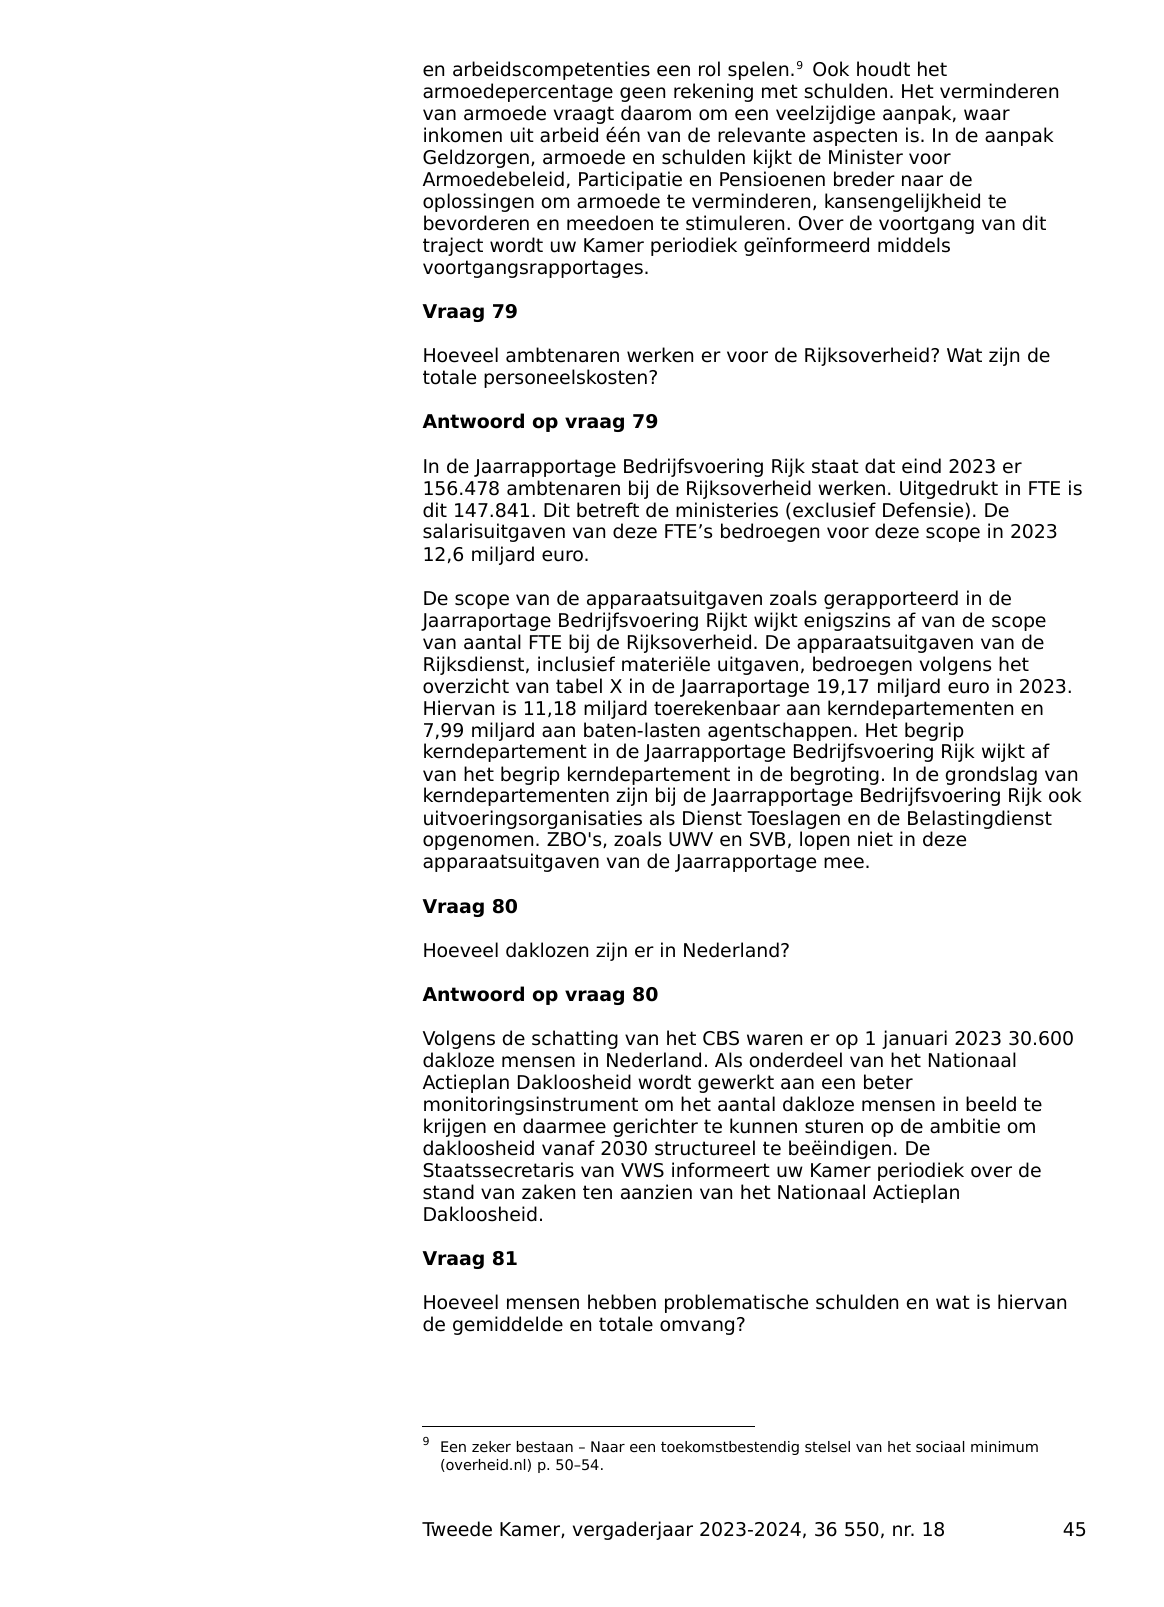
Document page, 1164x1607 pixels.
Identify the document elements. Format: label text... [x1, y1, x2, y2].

subtitle Antwoord op vraag 79 [422, 411, 1087, 433]
text Hoeveel ambtenaren werken er voor de Rijksoverheid? Wat zijn de totale personeelskosten? [422, 345, 1087, 389]
subtitle Vraag 80 [422, 896, 1087, 917]
text Een zeker bestaan – Naar een toekomstbestendig stelsel van het sociaal minimum (overheid.nl) p. 50–54. [422, 1435, 1087, 1474]
text Volgens de schatting van het CBS waren er op 1 januari 2023 30.600 dakloze mensen in Nederland. Als onderdeel van het Nationaal Actieplan Dakloosheid wordt gewerkt aan een beter monitoringsinstrument om het aantal dakloze mensen in beeld te krijgen en daarmee gerichter te kunnen sturen op de ambitie om dakloosheid vanaf 2030 structureel te beëindigen. De Staatssecretaris van VWS informeert uw Kamer periodiek over de stand van zaken ten aanzien van het Nationaal Actieplan Dakloosheid. [422, 1028, 1087, 1226]
subtitle Antwoord op vraag 80 [422, 984, 1087, 1006]
text In de Jaarrapportage Bedrijfsvoering Rijk staat dat eind 2023 er 156.478 ambtenaren bij de Rijksoverheid werken. Uitgedrukt in FTE is dit 147.841. Dit betreft de ministeries (exclusief Defensie). De salarisuitgaven van deze FTE’s bedroegen voor deze scope in 2023 12,6 miljard euro. [422, 456, 1087, 565]
text en arbeidscompetenties een rol spelen. Ook houdt het armoedepercentage geen rekening met schulden. Het verminderen van armoede vraagt daarom om een veelzijdige aanpak, waar inkomen uit arbeid één van de relevante aspecten is. In de aanpak Geldzorgen, armoede en schulden kijkt de Minister voor Armoedebeleid, Participatie en Pensioenen breder naar de oplossingen om armoede te verminderen, kansengelijkheid te bevorderen en meedoen te stimuleren. Over de voortgang van dit traject wordt uw Kamer periodiek geïnformeerd middels voortgangsrapportages. [422, 59, 1087, 279]
subtitle Vraag 79 [422, 301, 1087, 323]
text Hoeveel mensen hebben problematische schulden en wat is hiervan de gemiddelde en totale omvang? [422, 1292, 1087, 1336]
text Hoeveel daklozen zijn er in Nederland? [422, 940, 1087, 962]
text De scope van de apparaatsuitgaven zoals gerapporteerd in de Jaarraportage Bedrijfsvoering Rijkt wijkt enigszins af van de scope van aantal FTE bij de Rijksoverheid. De apparaatsuitgaven van de Rijksdienst, inclusief materiële uitgaven, bedroegen volgens het overzicht van tabel X in de Jaarraportage 19,17 miljard euro in 2023. Hiervan is 11,18 miljard toerekenbaar aan kerndepartementen en 7,99 miljard aan baten-lasten agentschappen. Het begrip kerndepartement in de Jaarrapportage Bedrijfsvoering Rijk wijkt af van het begrip kerndepartement in de begroting. In de grondslag van kerndepartementen zijn bij de Jaarrapportage Bedrijfsvoering Rijk ook uitvoeringsorganisaties als Dienst Toeslagen en de Belastingdienst opgenomen. ZBO's, zoals UWV en SVB, lopen niet in deze apparaatsuitgaven van de Jaarrapportage mee. [422, 588, 1087, 873]
subtitle Vraag 81 [422, 1248, 1087, 1270]
